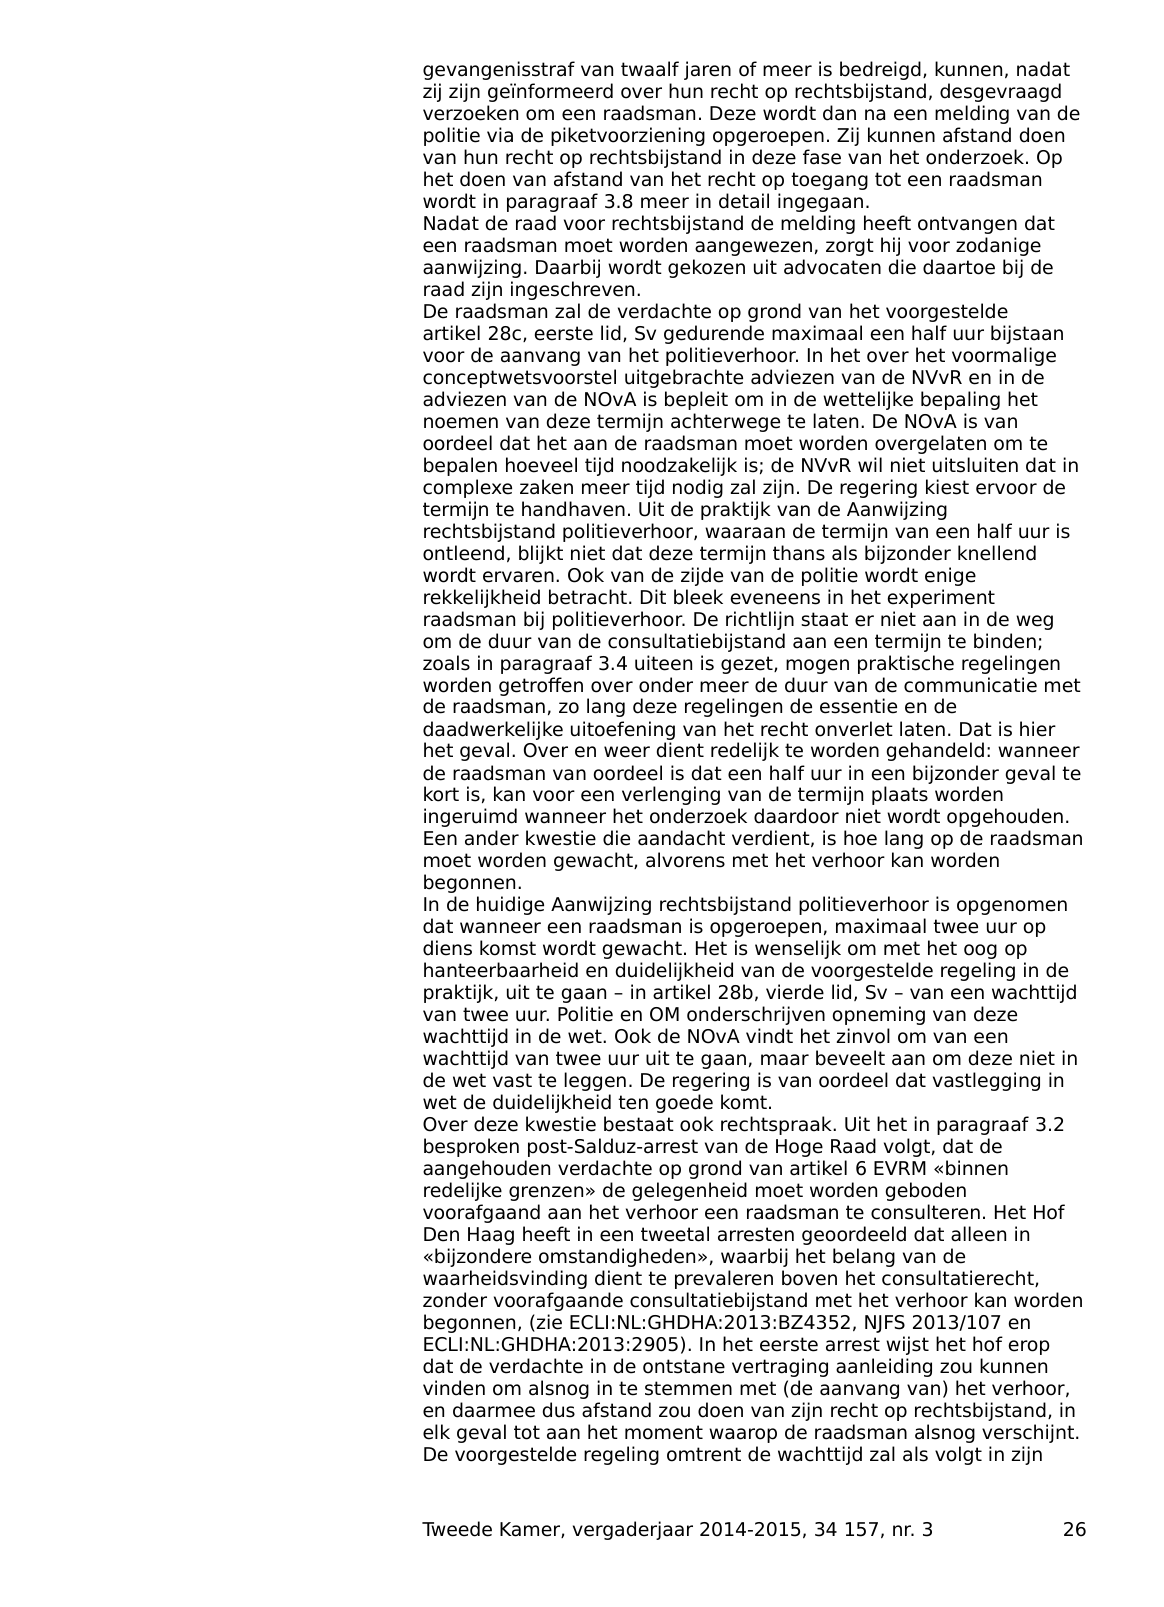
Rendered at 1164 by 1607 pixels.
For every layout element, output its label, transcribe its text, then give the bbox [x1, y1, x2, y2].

text Een ander kwestie die aandacht verdient, is hoe lang op de raadsman moet worden gewacht, alvorens met het verhoor kan worden begonnen. [422, 828, 1087, 894]
text De raadsman zal de verdachte op grond van het voorgestelde artikel 28c, eerste lid, Sv gedurende maximaal een half uur bijstaan voor de aanvang van het politieverhoor. In het over het voormalige conceptwetsvoorstel uitgebrachte adviezen van de NVvR en in de adviezen van de NOvA is bepleit om in de wettelijke bepaling het noemen van deze termijn achterwege te laten. De NOvA is van oordeel dat het aan de raadsman moet worden overgelaten om te bepalen hoeveel tijd noodzakelijk is; de NVvR wil niet uitsluiten dat in complexe zaken meer tijd nodig zal zijn. De regering kiest ervoor de termijn te handhaven. Uit de praktijk van de Aanwijzing rechtsbijstand politieverhoor, waaraan de termijn van een half uur is ontleend, blijkt niet dat deze termijn thans als bijzonder knellend wordt ervaren. Ook van de zijde van de politie wordt enige rekkelijkheid betracht. Dit bleek eveneens in het experiment raadsman bij politieverhoor. De richtlijn staat er niet aan in de weg om de duur van de consultatiebijstand aan een termijn te binden; zoals in paragraaf 3.4 uiteen is gezet, mogen praktische regelingen worden getroffen over onder meer de duur van de communicatie met de raadsman, zo lang deze regelingen de essentie en de daadwerkelijke uitoefening van het recht onverlet laten. Dat is hier het geval. Over en weer dient redelijk te worden gehandeld: wanneer de raadsman van oordeel is dat een half uur in een bijzonder geval te kort is, kan voor een verlenging van de termijn plaats worden ingeruimd wanneer het onderzoek daardoor niet wordt opgehouden. [422, 301, 1087, 828]
text Over deze kwestie bestaat ook rechtspraak. Uit het in paragraaf 3.2 besproken post-Salduz-arrest van de Hoge Raad volgt, dat de aangehouden verdachte op grond van artikel 6 EVRM «binnen redelijke grenzen» de gelegenheid moet worden geboden voorafgaand aan het verhoor een raadsman te consulteren. Het Hof Den Haag heeft in een tweetal arresten geoordeeld dat alleen in «bijzondere omstandigheden», waarbij het belang van de waarheidsvinding dient te prevaleren boven het consultatierecht, zonder voorafgaande consultatiebijstand met het verhoor kan worden begonnen, (zie ECLI:NL:GHDHA:2013:BZ4352, NJFS 2013/107 en ECLI:NL:GHDHA:2013:2905). In het eerste arrest wijst het hof erop dat de verdachte in de ontstane vertraging aanleiding zou kunnen vinden om alsnog in te stemmen met (de aanvang van) het verhoor, en daarmee dus afstand zou doen van zijn recht op rechtsbijstand, in elk geval tot aan het moment waarop de raadsman alsnog verschijnt. De voorgestelde regeling omtrent de wachttijd zal als volgt in zijn [422, 1114, 1087, 1466]
text Nadat de raad voor rechtsbijstand de melding heeft ontvangen dat een raadsman moet worden aangewezen, zorgt hij voor zodanige aanwijzing. Daarbij wordt gekozen uit advocaten die daartoe bij de raad zijn ingeschreven. [422, 213, 1087, 301]
text gevangenisstraf van twaalf jaren of meer is bedreigd, kunnen, nadat zij zijn geïnformeerd over hun recht op rechtsbijstand, desgevraagd verzoeken om een raadsman. Deze wordt dan na een melding van de politie via de piketvoorziening opgeroepen. Zij kunnen afstand doen van hun recht op rechtsbijstand in deze fase van het onderzoek. Op het doen van afstand van het recht op toegang tot een raadsman wordt in paragraaf 3.8 meer in detail ingegaan. [422, 59, 1087, 213]
text In de huidige Aanwijzing rechtsbijstand politieverhoor is opgenomen dat wanneer een raadsman is opgeroepen, maximaal twee uur op diens komst wordt gewacht. Het is wenselijk om met het oog op hanteerbaarheid en duidelijkheid van de voorgestelde regeling in de praktijk, uit te gaan – in artikel 28b, vierde lid, Sv – van een wachttijd van twee uur. Politie en OM onderschrijven opneming van deze wachttijd in de wet. Ook de NOvA vindt het zinvol om van een wachttijd van twee uur uit te gaan, maar beveelt aan om deze niet in de wet vast te leggen. De regering is van oordeel dat vastlegging in wet de duidelijkheid ten goede komt. [422, 894, 1087, 1114]
